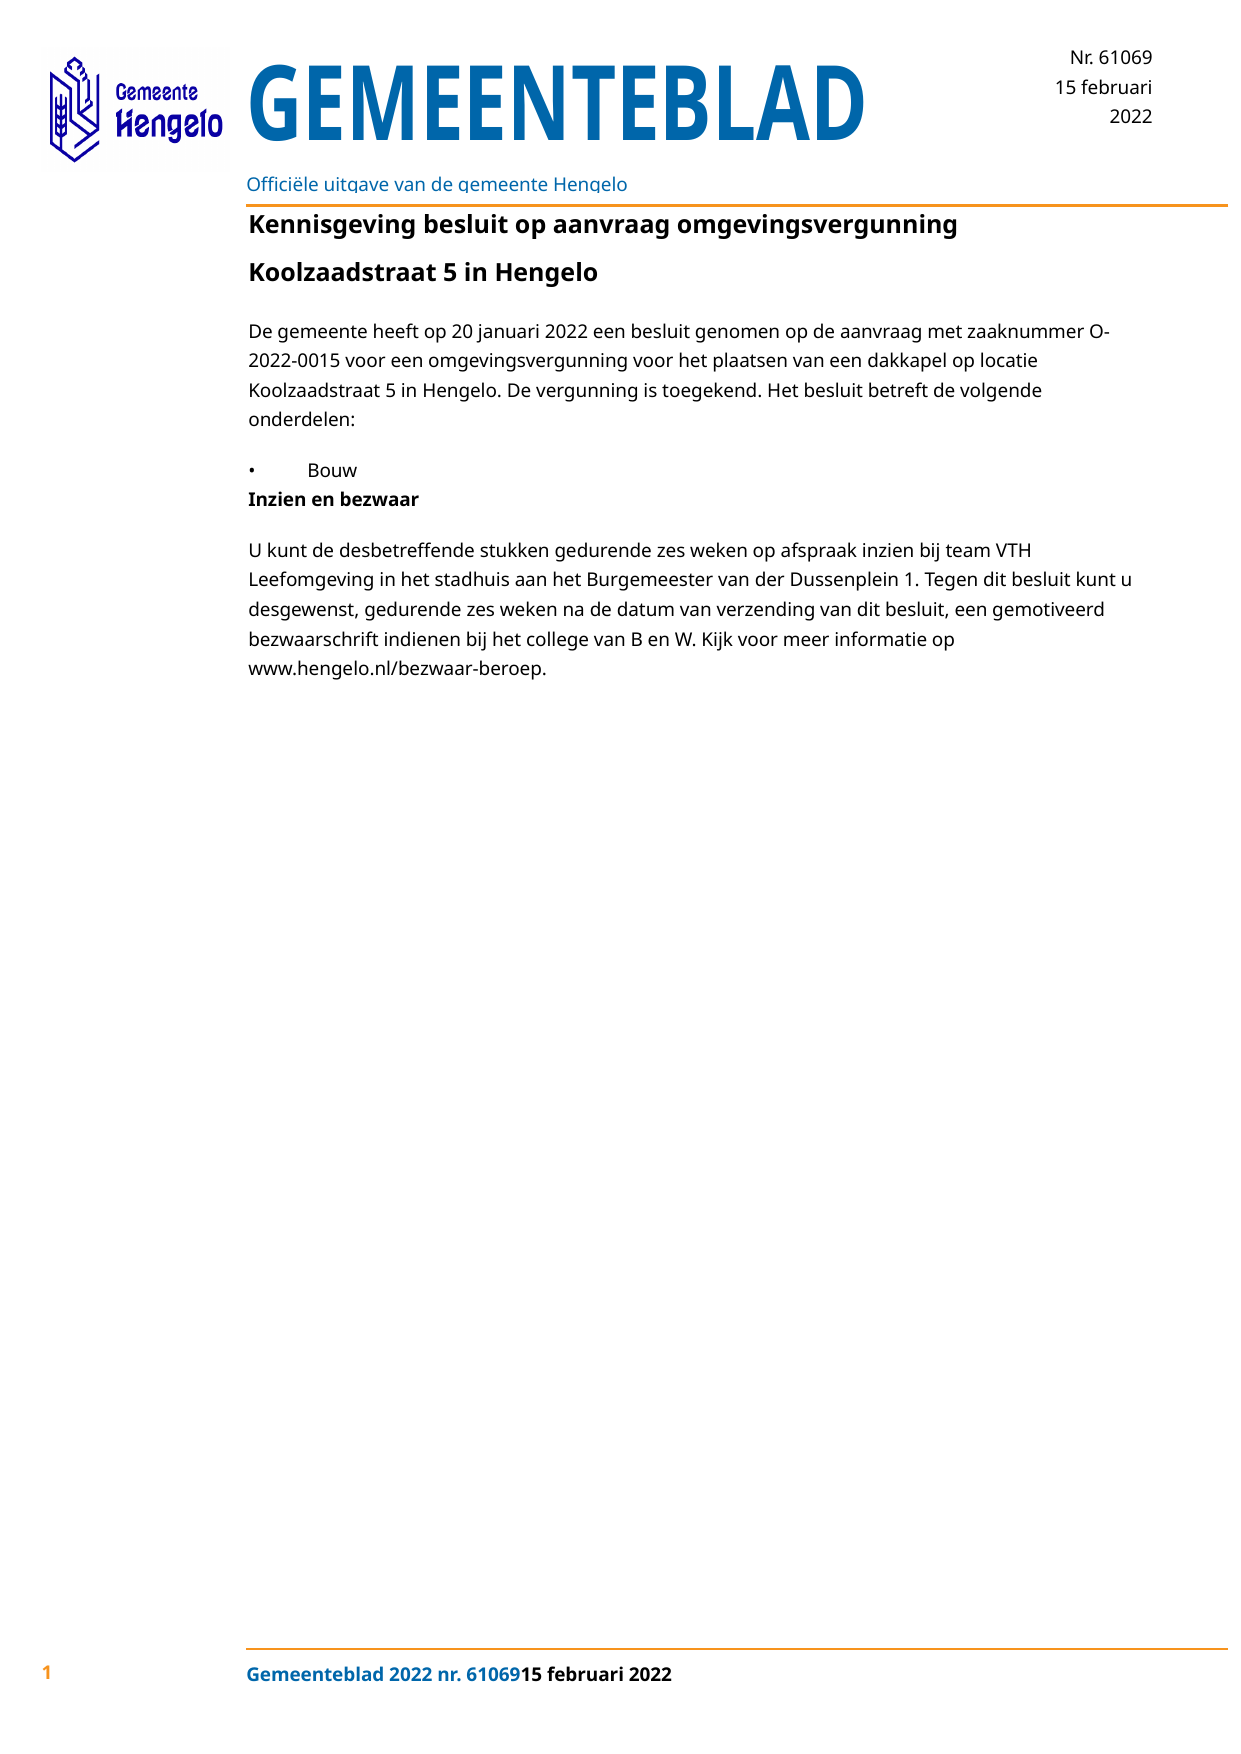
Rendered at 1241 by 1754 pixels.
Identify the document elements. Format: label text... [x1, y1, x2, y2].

list Bouw [248, 457, 1152, 483]
text Kennisgeving besluit op aanvraag omgevingsvergunning Koolzaadstraat 5 in Hengelo [248, 207, 1152, 288]
text De gemeente heeft op 20 januari 2022 een besluit genomen op de aanvraag met zaaknummer O-2022-0015 voor een omgevingsvergunning voor het plaatsen van een dakkapel op locatie Koolzaadstraat 5 in Hengelo. De vergunning is toegekend. Het besluit betreft de volgende onderdelen: [248, 318, 1152, 432]
text Inzien en bezwaar [248, 487, 1152, 512]
picture [41, 47, 231, 172]
text U kunt de desbetreffende stukken gedurende zes weken op afspraak inzien bij team VTH Leefomgeving in het stadhuis aan het Burgemeester van der Dussenplein 1. Tegen dit besluit kunt u desgewenst, gedurende zes weken na de datum van verzending van dit besluit, een gemotiveerd bezwaarschrift indienen bij het college van B en W. Kijk voor meer informatie op www.hengelo.nl/bezwaar-beroep. [248, 537, 1152, 681]
